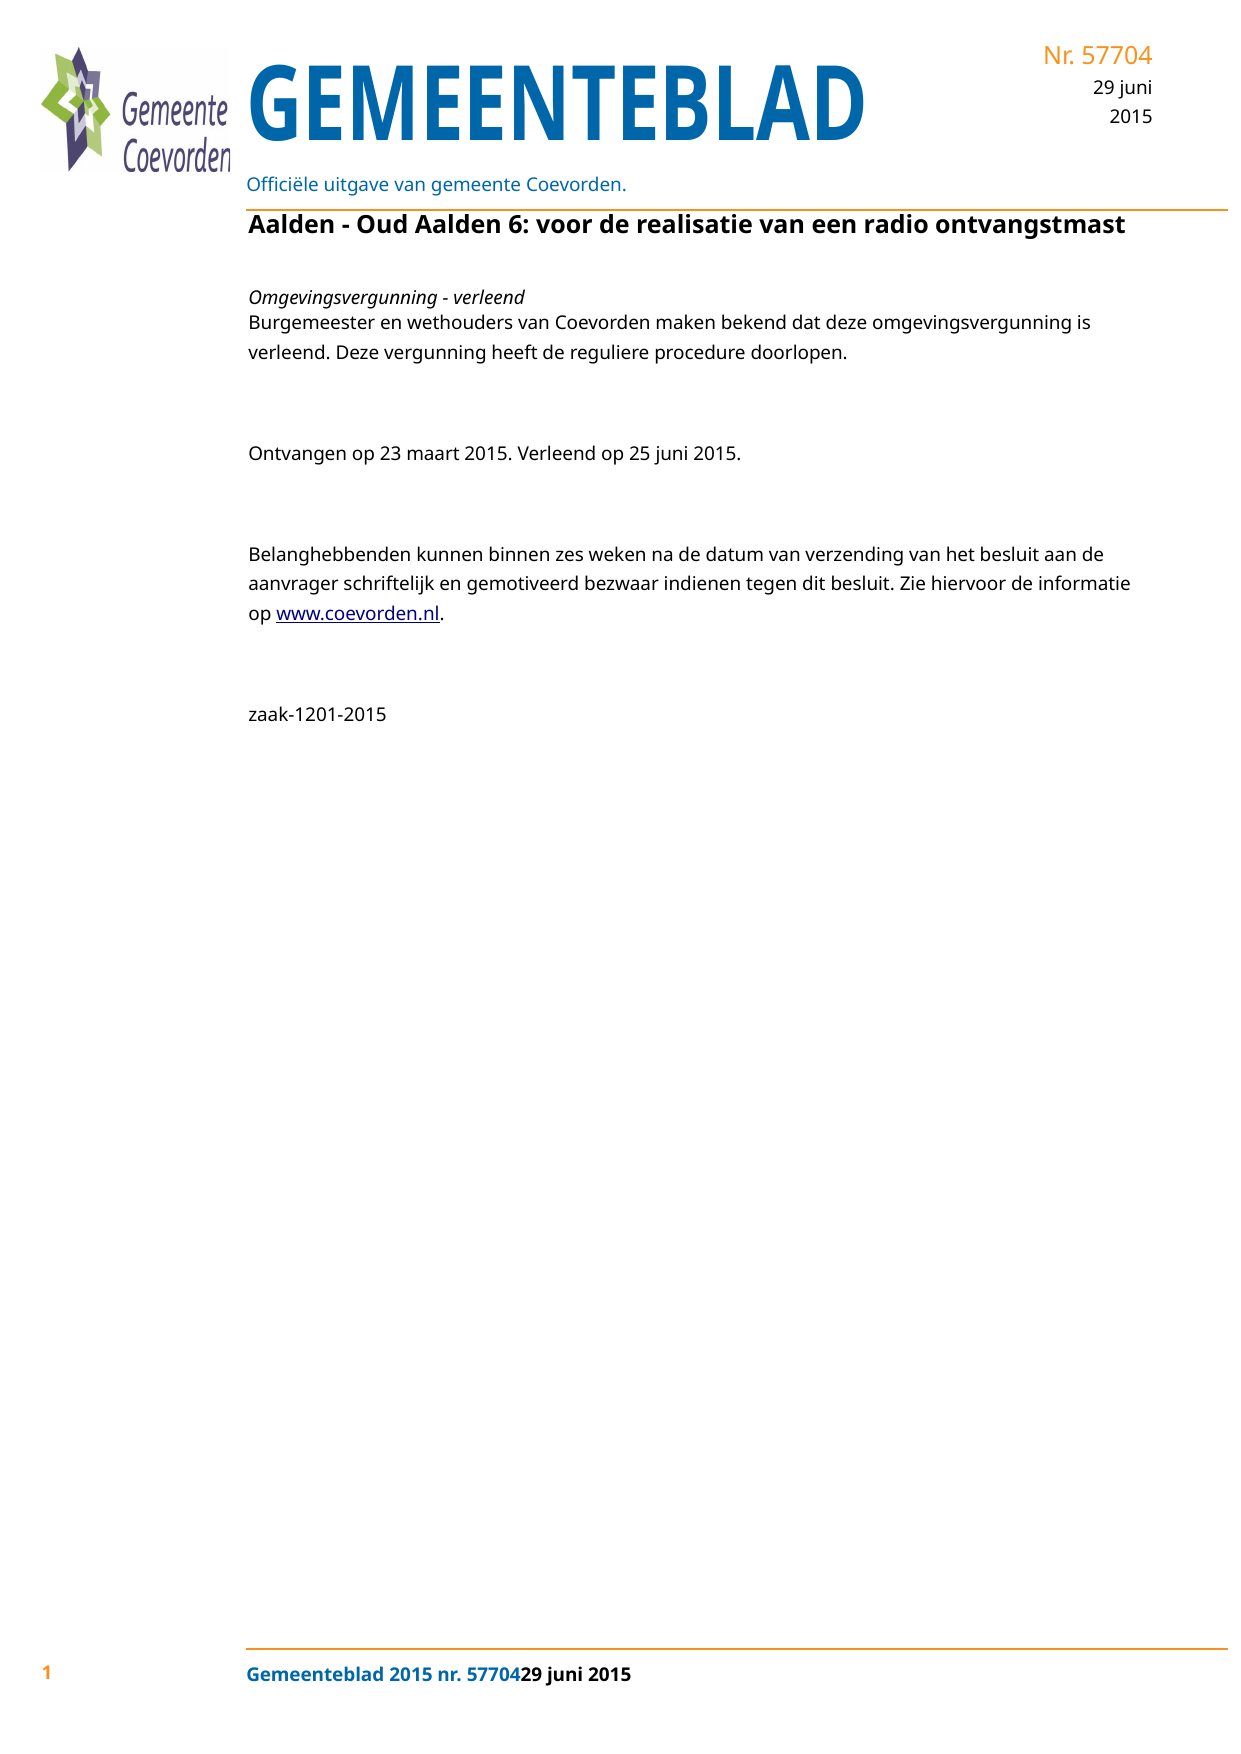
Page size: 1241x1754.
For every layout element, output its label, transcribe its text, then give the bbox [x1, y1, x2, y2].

text Omgevingsvergunning - verleend [248, 284, 1152, 309]
picture [41, 47, 231, 172]
text Belanghebbenden kunnen binnen zes weken na de datum van verzending van het besluit aan de aanvrager schriftelijk en gemotiveerd bezwaar indienen tegen dit besluit. Zie hiervoor de informatie op www.coevorden.nl. [248, 541, 1152, 626]
text Burgemeester en wethouders van Coevorden maken bekend dat deze omgevingsvergunning is verleend. Deze vergunning heeft de reguliere procedure doorlopen. [248, 309, 1152, 365]
text Aalden - Oud Aalden 6: voor de realisatie van een radio ontvangstmast [248, 211, 1152, 241]
text zaak-1201-2015 [248, 701, 1152, 727]
text Ontvangen op 23 maart 2015. Verleend op 25 juni 2015. [248, 440, 1152, 466]
